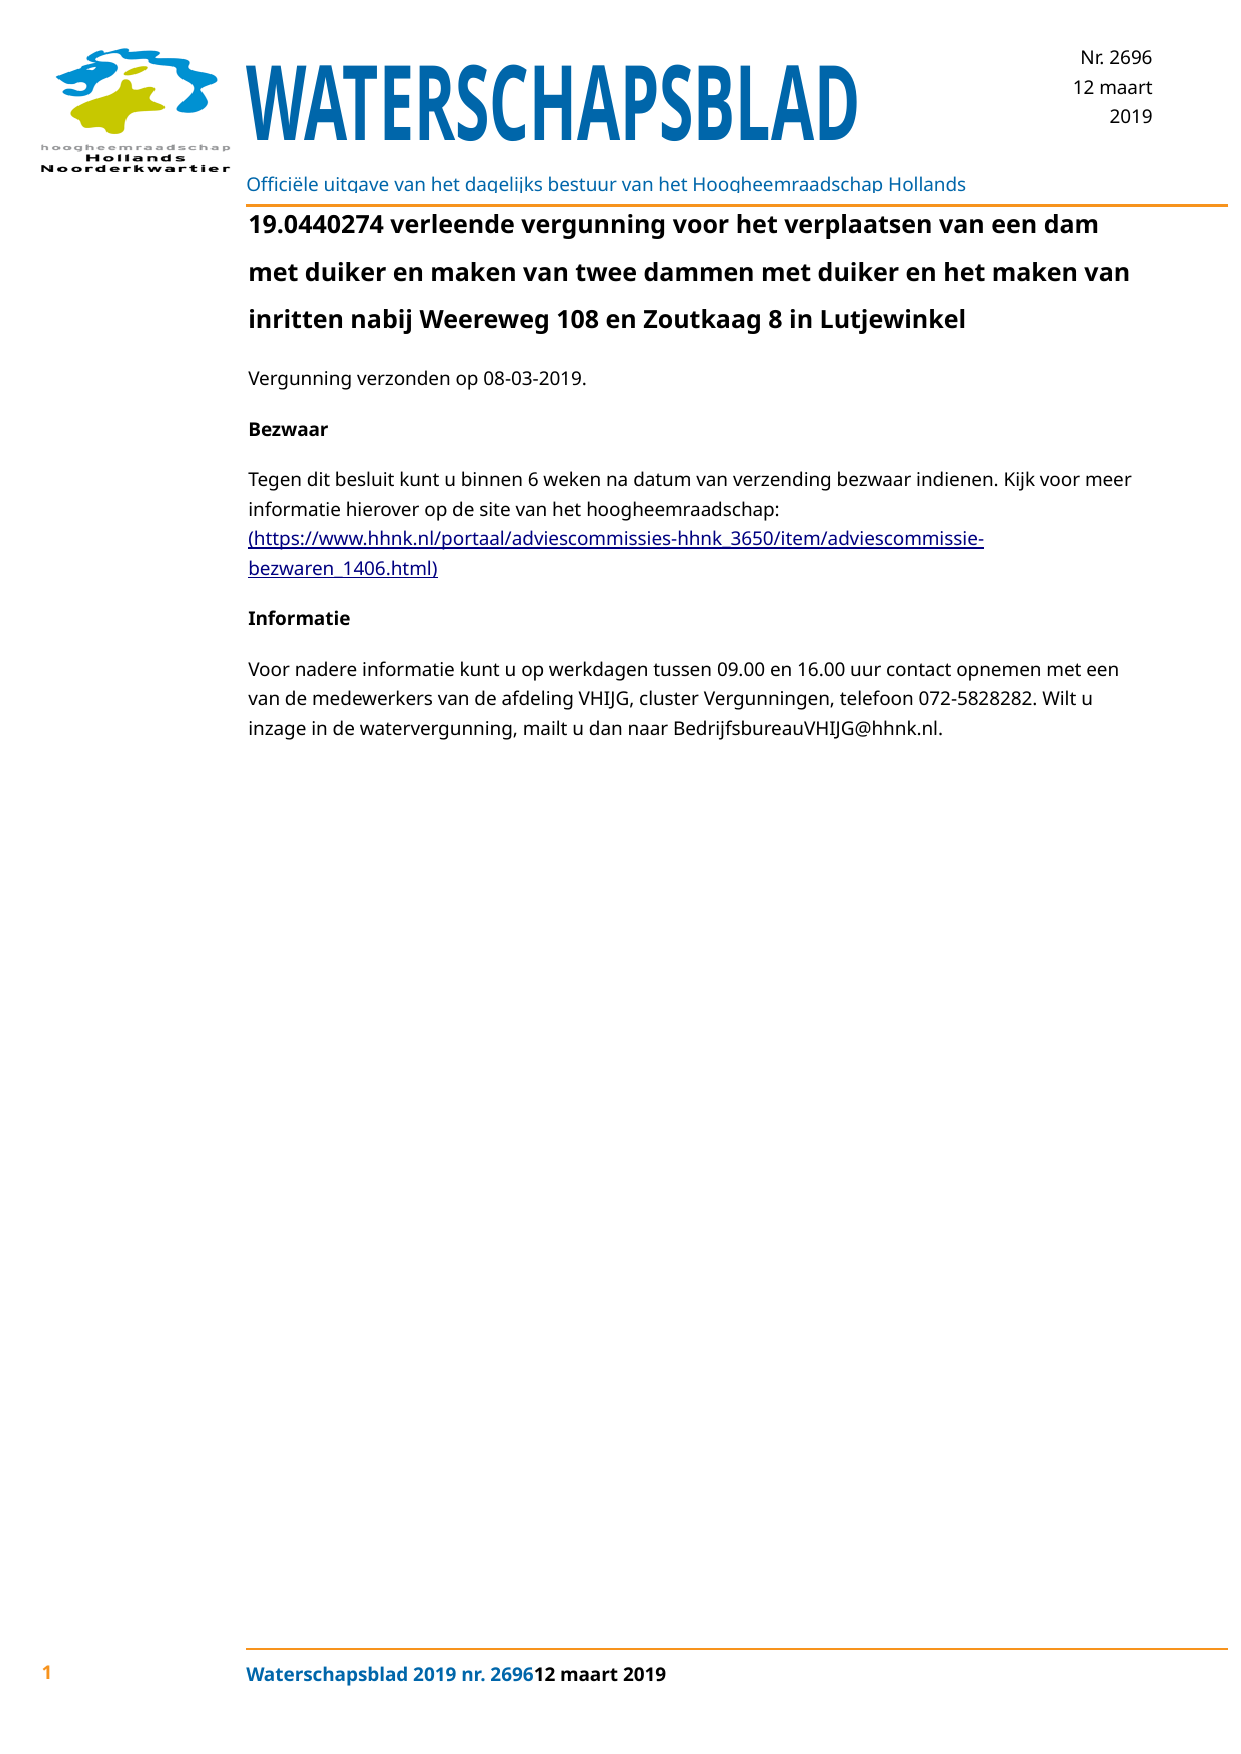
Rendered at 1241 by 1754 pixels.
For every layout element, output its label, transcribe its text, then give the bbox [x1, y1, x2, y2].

text Bezwaar [248, 416, 1152, 442]
text Informatie [248, 606, 1152, 631]
text Vergunning verzonden op 08-03-2019. [248, 366, 1152, 391]
picture [41, 47, 231, 172]
text Voor nadere informatie kunt u op werkdagen tussen 09.00 en 16.00 uur contact opnemen met een van de medewerkers van de afdeling VHIJG, cluster Vergunningen, telefoon 072-5828282. Wilt u inzage in de watervergunning, mailt u dan naar BedrijfsbureauVHIJG@hhnk.nl. [248, 656, 1152, 741]
text 19.0440274 verleende vergunning voor het verplaatsen van een dam met duiker en maken van twee dammen met duiker en het maken van inritten nabij Weereweg 108 en Zoutkaag 8 in Lutjewinkel [248, 207, 1152, 336]
text Tegen dit besluit kunt u binnen 6 weken na datum van verzending bezwaar indienen. Kijk voor meer informatie hierover op de site van het hoogheemraadschap: (https://www.hhnk.nl/portaal/adviescommissies-hhnk_3650/item/adviescommissie-bezwaren_1406.html) [248, 466, 1152, 581]
